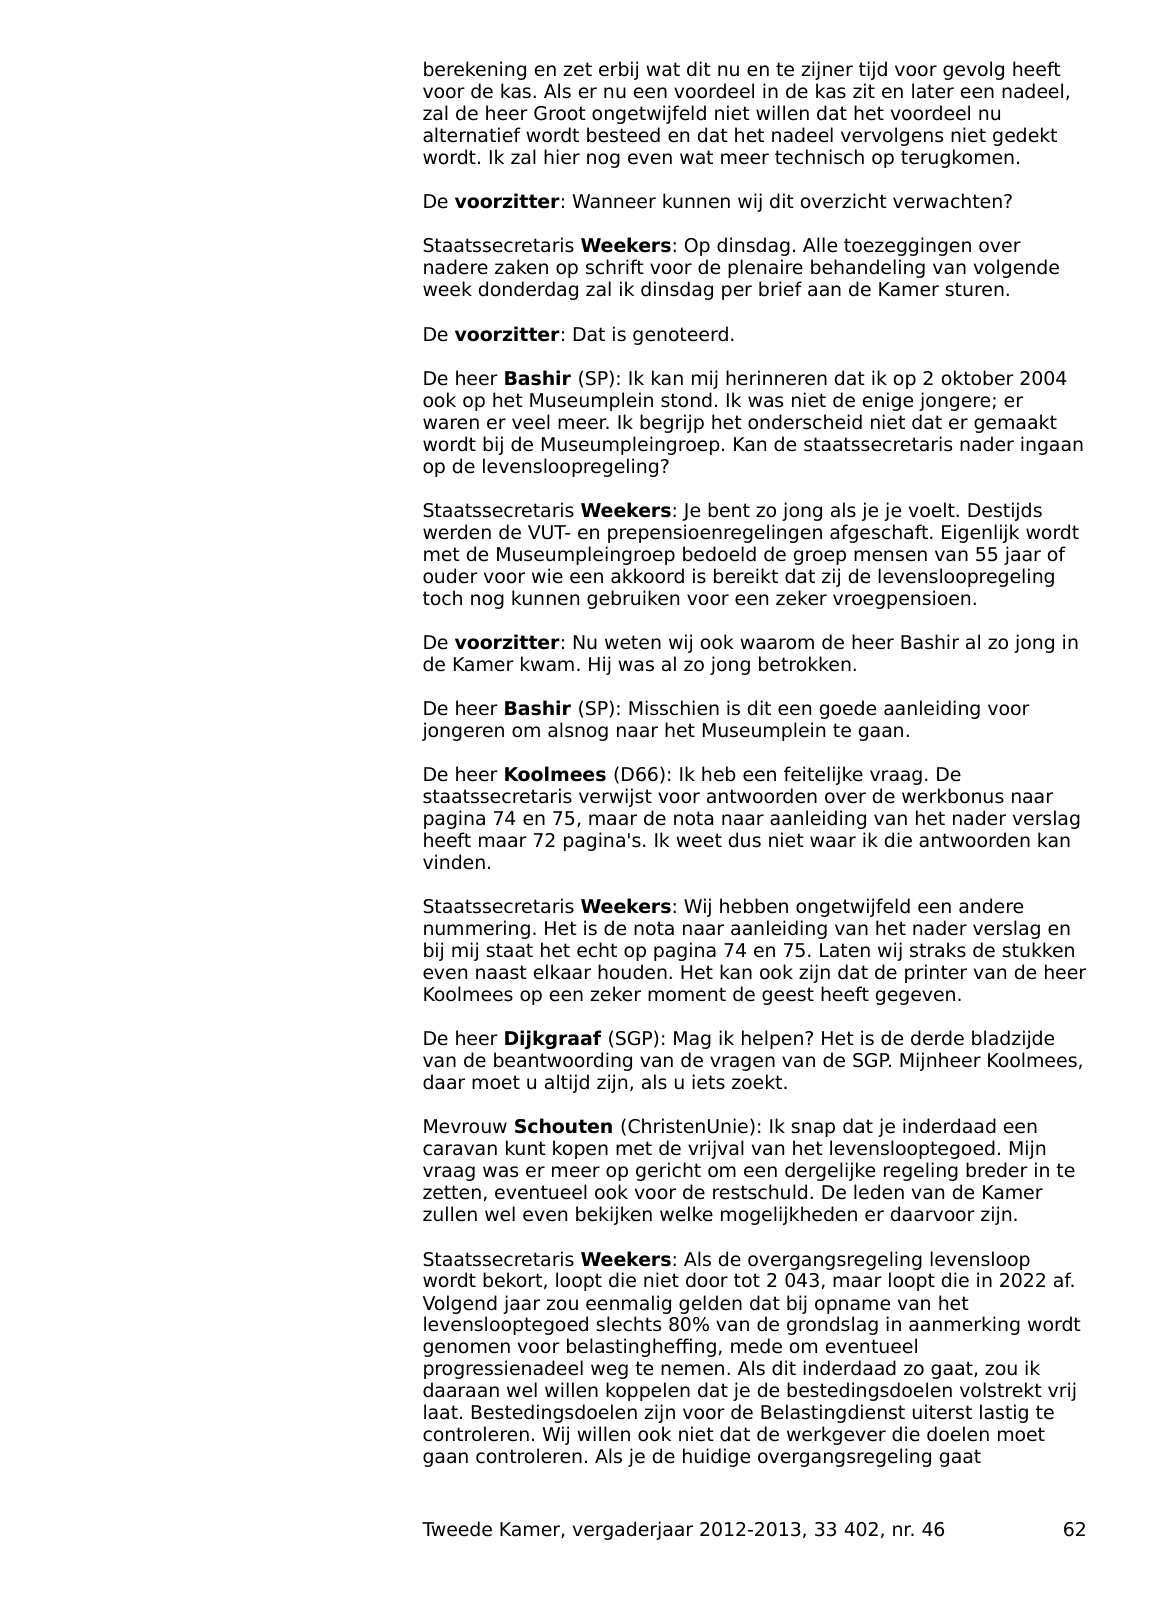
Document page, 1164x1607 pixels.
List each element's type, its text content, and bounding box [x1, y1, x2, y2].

text De heer Bashir (SP): Ik kan mij herinneren dat ik op 2 oktober 2004 ook op het Museumplein stond. Ik was niet de enige jongere; er waren er veel meer. Ik begrijp het onderscheid niet dat er gemaakt wordt bij de Museumpleingroep. Kan de staatssecretaris nader ingaan op de levensloopregeling? [422, 368, 1087, 477]
text De heer Dijkgraaf (SGP): Mag ik helpen? Het is de derde bladzijde van de beantwoording van de vragen van de SGP. Mijnheer Koolmees, daar moet u altijd zijn, als u iets zoekt. [422, 1028, 1087, 1094]
text Staatssecretaris Weekers: Op dinsdag. Alle toezeggingen over nadere zaken op schrift voor de plenaire behandeling van volgende week donderdag zal ik dinsdag per brief aan de Kamer sturen. [422, 235, 1087, 301]
text De voorzitter: Dat is genoteerd. [422, 323, 1087, 345]
text Staatssecretaris Weekers: Je bent zo jong als je je voelt. Destijds werden de VUT- en prepensioenregelingen afgeschaft. Eigenlijk wordt met de Museumpleingroep bedoeld de groep mensen van 55 jaar of ouder voor wie een akkoord is bereikt dat zij de levensloopregeling toch nog kunnen gebruiken voor een zeker vroegpensioen. [422, 500, 1087, 609]
text Mevrouw Schouten (ChristenUnie): Ik snap dat je inderdaad een caravan kunt kopen met de vrijval van het levenslooptegoed. Mijn vraag was er meer op gericht om een dergelijke regeling breder in te zetten, eventueel ook voor de restschuld. De leden van de Kamer zullen wel even bekijken welke mogelijkheden er daarvoor zijn. [422, 1116, 1087, 1226]
text Staatssecretaris Weekers: Wij hebben ongetwijfeld een andere nummering. Het is de nota naar aanleiding van het nader verslag en bij mij staat het echt op pagina 74 en 75. Laten wij straks de stukken even naast elkaar houden. Het kan ook zijn dat de printer van de heer Koolmees op een zeker moment de geest heeft gegeven. [422, 896, 1087, 1006]
text De heer Koolmees (D66): Ik heb een feitelijke vraag. De staatssecretaris verwijst voor antwoorden over de werkbonus naar pagina 74 en 75, maar de nota naar aanleiding van het nader verslag heeft maar 72 pagina's. Ik weet dus niet waar ik die antwoorden kan vinden. [422, 764, 1087, 874]
text Staatssecretaris Weekers: Als de overgangsregeling levensloop wordt bekort, loopt die niet door tot 2 043, maar loopt die in 2022 af. Volgend jaar zou eenmalig gelden dat bij opname van het levenslooptegoed slechts 80% van de grondslag in aanmerking wordt genomen voor belastingheffing, mede om eventueel progressienadeel weg te nemen. Als dit inderdaad zo gaat, zou ik daaraan wel willen koppelen dat je de bestedingsdoelen volstrekt vrij laat. Bestedingsdoelen zijn voor de Belastingdienst uiterst lastig te controleren. Wij willen ook niet dat de werkgever die doelen moet gaan controleren. Als je de huidige overgangsregeling gaat [422, 1248, 1087, 1468]
text De heer Bashir (SP): Misschien is dit een goede aanleiding voor jongeren om alsnog naar het Museumplein te gaan. [422, 698, 1087, 742]
text De voorzitter: Wanneer kunnen wij dit overzicht verwachten? [422, 191, 1087, 213]
text De voorzitter: Nu weten wij ook waarom de heer Bashir al zo jong in de Kamer kwam. Hij was al zo jong betrokken. [422, 632, 1087, 676]
text berekening en zet erbij wat dit nu en te zijner tijd voor gevolg heeft voor de kas. Als er nu een voordeel in de kas zit en later een nadeel, zal de heer Groot ongetwijfeld niet willen dat het voordeel nu alternatief wordt besteed en dat het nadeel vervolgens niet gedekt wordt. Ik zal hier nog even wat meer technisch op terugkomen. [422, 59, 1087, 169]
